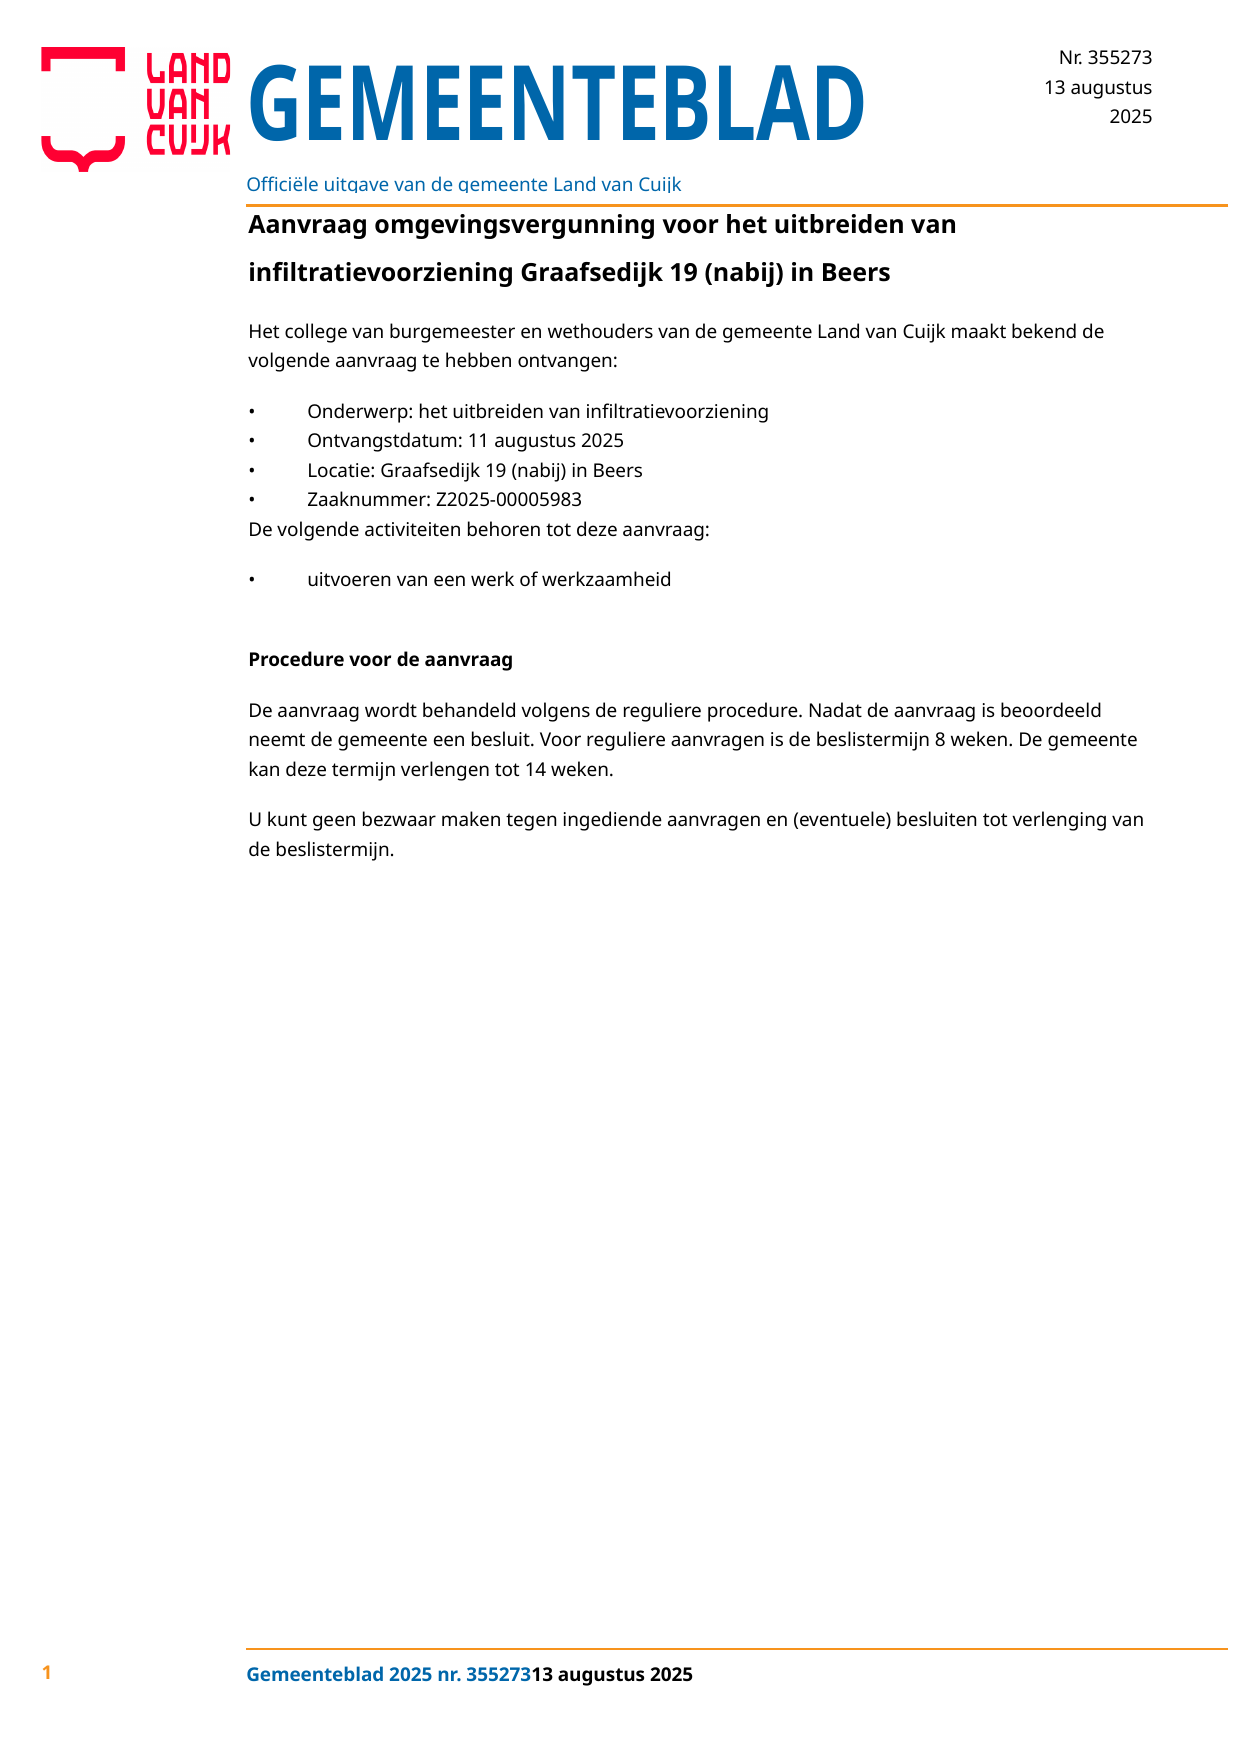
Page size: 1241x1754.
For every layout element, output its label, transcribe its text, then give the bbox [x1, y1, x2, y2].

list Onderwerp: het uitbreiden van infiltratievoorziening [248, 398, 1152, 424]
list Locatie: Graafsedijk 19 (nabij) in Beers [248, 457, 1152, 483]
text De aanvraag wordt behandeld volgens de reguliere procedure. Nadat de aanvraag is beoordeeld neemt de gemeente een besluit. Voor reguliere aanvragen is de beslistermijn 8 weken. De gemeente kan deze termijn verlengen tot 14 weken. [248, 697, 1152, 782]
picture [41, 47, 231, 172]
text U kunt geen bezwaar maken tegen ingediende aanvragen en (eventuele) besluiten tot verlenging van de beslistermijn. [248, 807, 1152, 862]
text Het college van burgemeester en wethouders van de gemeente Land van Cuijk maakt bekend de volgende aanvraag te hebben ontvangen: [248, 318, 1152, 373]
list Ontvangstdatum: 11 augustus 2025 [248, 427, 1152, 453]
text Procedure voor de aanvraag [248, 647, 1152, 672]
text De volgende activiteiten behoren tot deze aanvraag: [248, 516, 1152, 542]
list Zaaknummer: Z2025-00005983 [248, 487, 1152, 512]
text Aanvraag omgevingsvergunning voor het uitbreiden van infiltratievoorziening Graafsedijk 19 (nabij) in Beers [248, 207, 1152, 288]
list uitvoeren van een werk of werkzaamheid [248, 567, 1152, 592]
